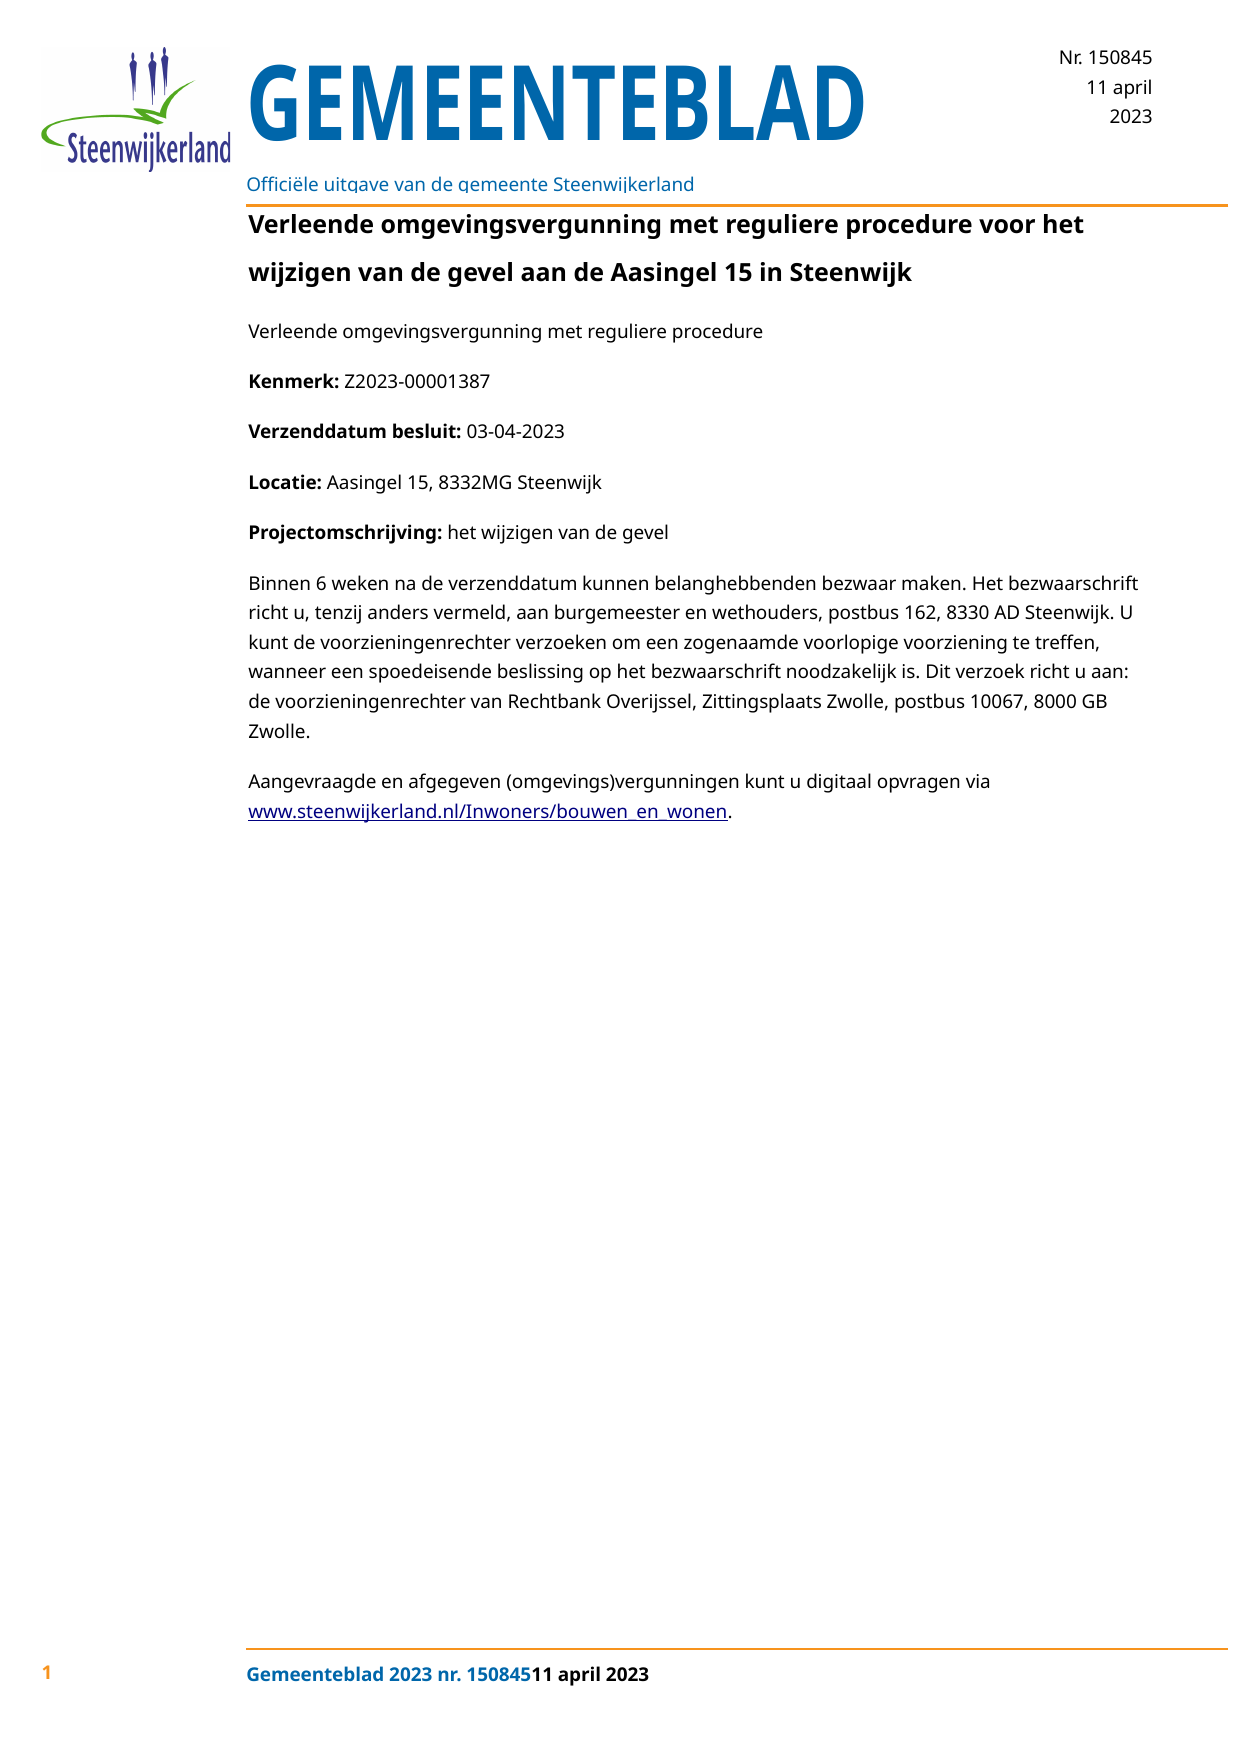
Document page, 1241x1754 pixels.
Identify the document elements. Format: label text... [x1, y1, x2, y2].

text Locatie: Aasingel 15, 8332MG Steenwijk [248, 469, 1152, 495]
text Projectomschrijving: het wijzigen van de gevel [248, 519, 1152, 545]
text Verleende omgevingsvergunning met reguliere procedure voor het wijzigen van de gevel aan de Aasingel 15 in Steenwijk [248, 207, 1152, 288]
text Binnen 6 weken na de verzenddatum kunnen belanghebbenden bezwaar maken. Het bezwaarschrift richt u, tenzij anders vermeld, aan burgemeester en wethouders, postbus 162, 8330 AD Steenwijk. U kunt de voorzieningenrechter verzoeken om een zogenaamde voorlopige voorziening te treffen, wanneer een spoedeisende beslissing op het bezwaarschrift noodzakelijk is. Dit verzoek richt u aan: de voorzieningenrechter van Rechtbank Overijssel, Zittingsplaats Zwolle, postbus 10067, 8000 GB Zwolle. [248, 570, 1152, 744]
picture [41, 47, 231, 172]
text Aangevraagde en afgegeven (omgevings)vergunningen kunt u digitaal opvragen via www.steenwijkerland.nl/Inwoners/bouwen_en_wonen. [248, 768, 1152, 824]
text Kenmerk: Z2023-00001387 [248, 368, 1152, 394]
text Verzenddatum besluit: 03-04-2023 [248, 419, 1152, 444]
text Verleende omgevingsvergunning met reguliere procedure [248, 318, 1152, 344]
